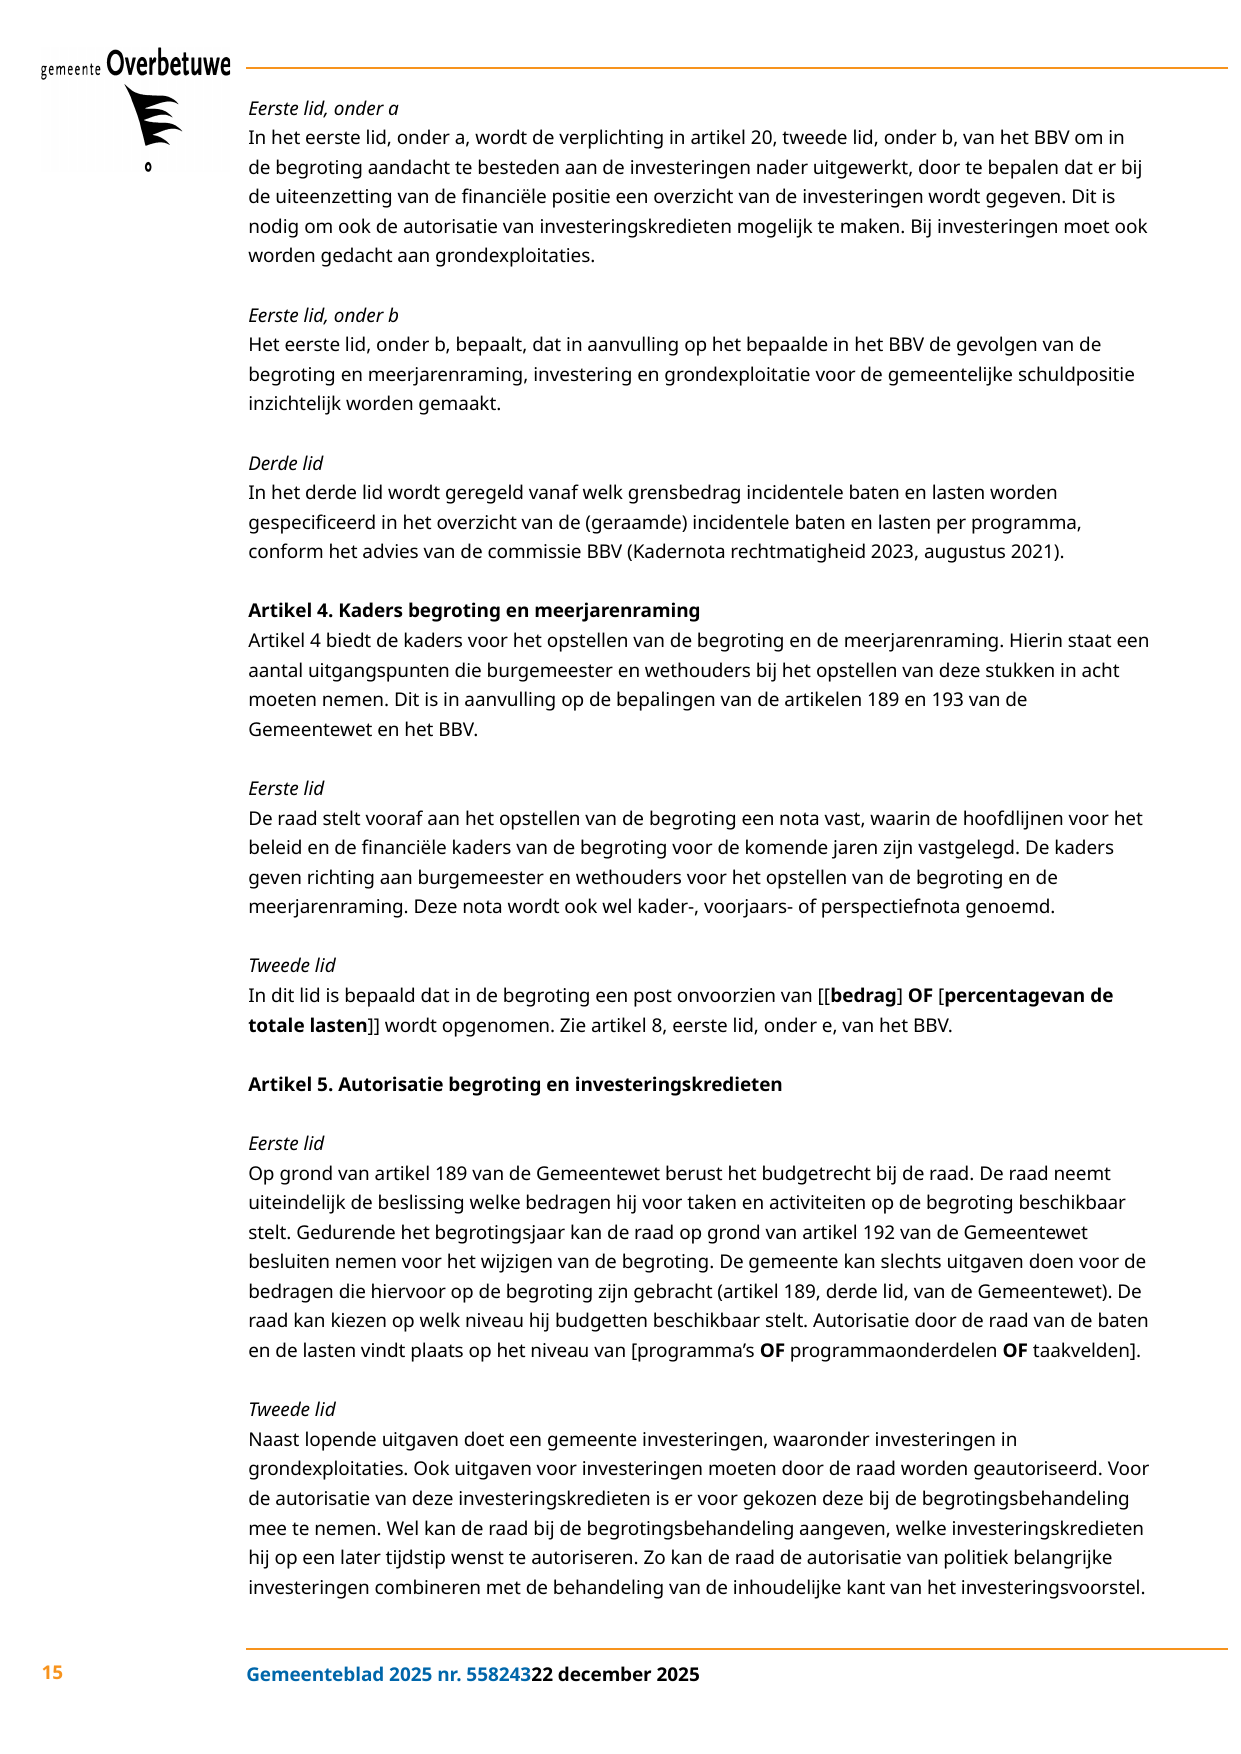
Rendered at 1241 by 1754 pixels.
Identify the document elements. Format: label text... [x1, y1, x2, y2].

text Tweede lid [248, 1396, 1152, 1422]
text Het eerste lid, onder b, bepaalt, dat in aanvulling op het bepaalde in het BBV de gevolgen van de begroting en meerjarenraming, investering en grondexploitatie voor de gemeentelijke schuldpositie inzichtelijk worden gemaakt. [248, 331, 1152, 416]
text Artikel 5. Autorisatie begroting en investeringskredieten [248, 1071, 1152, 1097]
text Artikel 4. Kaders begroting en meerjarenraming [248, 598, 1152, 623]
text Eerste lid [248, 1130, 1152, 1156]
picture [41, 47, 231, 172]
text In dit lid is bepaald dat in de begroting een post onvoorzien van [[bedrag] OF [percentagevan de totale lasten]] wordt opgenomen. Zie artikel 8, eerste lid, onder e, van het BBV. [248, 982, 1152, 1038]
text Eerste lid, onder a [248, 95, 1152, 121]
text In het eerste lid, onder a, wordt de verplichting in artikel 20, tweede lid, onder b, van het BBV om in de begroting aandacht te besteden aan de investeringen nader uitgewerkt, door te bepalen dat er bij de uiteenzetting van de financiële positie een overzicht van de investeringen wordt gegeven. Dit is nodig om ook de autorisatie van investeringskredieten mogelijk te maken. Bij investeringen moet ook worden gedacht aan grondexploitaties. [248, 124, 1152, 268]
text Tweede lid [248, 953, 1152, 978]
text Eerste lid [248, 775, 1152, 801]
text Eerste lid, onder b [248, 302, 1152, 328]
text Op grond van artikel 189 van de Gemeentewet berust het budgetrecht bij de raad. De raad neemt uiteindelijk de beslissing welke bedragen hij voor taken en activiteiten op de begroting beschikbaar stelt. Gedurende het begrotingsjaar kan de raad op grond van artikel 192 van de Gemeentewet besluiten nemen voor het wijzigen van de begroting. De gemeente kan slechts uitgaven doen voor de bedragen die hiervoor op de begroting zijn gebracht (artikel 189, derde lid, van de Gemeentewet). De raad kan kiezen op welk niveau hij budgetten beschikbaar stelt. Autorisatie door de raad van de baten en de lasten vindt plaats op het niveau van [programma’s OF programmaonderdelen OF taakvelden]. [248, 1160, 1152, 1363]
text Artikel 4 biedt de kaders voor het opstellen van de begroting en de meerjarenraming. Hierin staat een aantal uitgangspunten die burgemeester en wethouders bij het opstellen van deze stukken in acht moeten nemen. Dit is in aanvulling op de bepalingen van de artikelen 189 en 193 van de Gemeentewet en het BBV. [248, 627, 1152, 742]
text Naast lopende uitgaven doet een gemeente investeringen, waaronder investeringen in grondexploitaties. Ook uitgaven voor investeringen moeten door de raad worden geautoriseerd. Voor de autorisatie van deze investeringskredieten is er voor gekozen deze bij de begrotingsbehandeling mee te nemen. Wel kan de raad bij de begrotingsbehandeling aangeven, welke investeringskredieten hij op een later tijdstip wenst te autoriseren. Zo kan de raad de autorisatie van politiek belangrijke investeringen combineren met de behandeling van de inhoudelijke kant van het investeringsvoorstel. [248, 1426, 1152, 1600]
text De raad stelt vooraf aan het opstellen van de begroting een nota vast, waarin de hoofdlijnen voor het beleid en de financiële kaders van de begroting voor de komende jaren zijn vastgelegd. De kaders geven richting aan burgemeester en wethouders voor het opstellen van de begroting en de meerjarenraming. Deze nota wordt ook wel kader-, voorjaars- of perspectiefnota genoemd. [248, 805, 1152, 919]
text In het derde lid wordt geregeld vanaf welk grensbedrag incidentele baten en lasten worden gespecificeerd in het overzicht van de (geraamde) incidentele baten en lasten per programma, conform het advies van de commissie BBV (Kadernota rechtmatigheid 2023, augustus 2021). [248, 479, 1152, 564]
text Derde lid [248, 450, 1152, 476]
